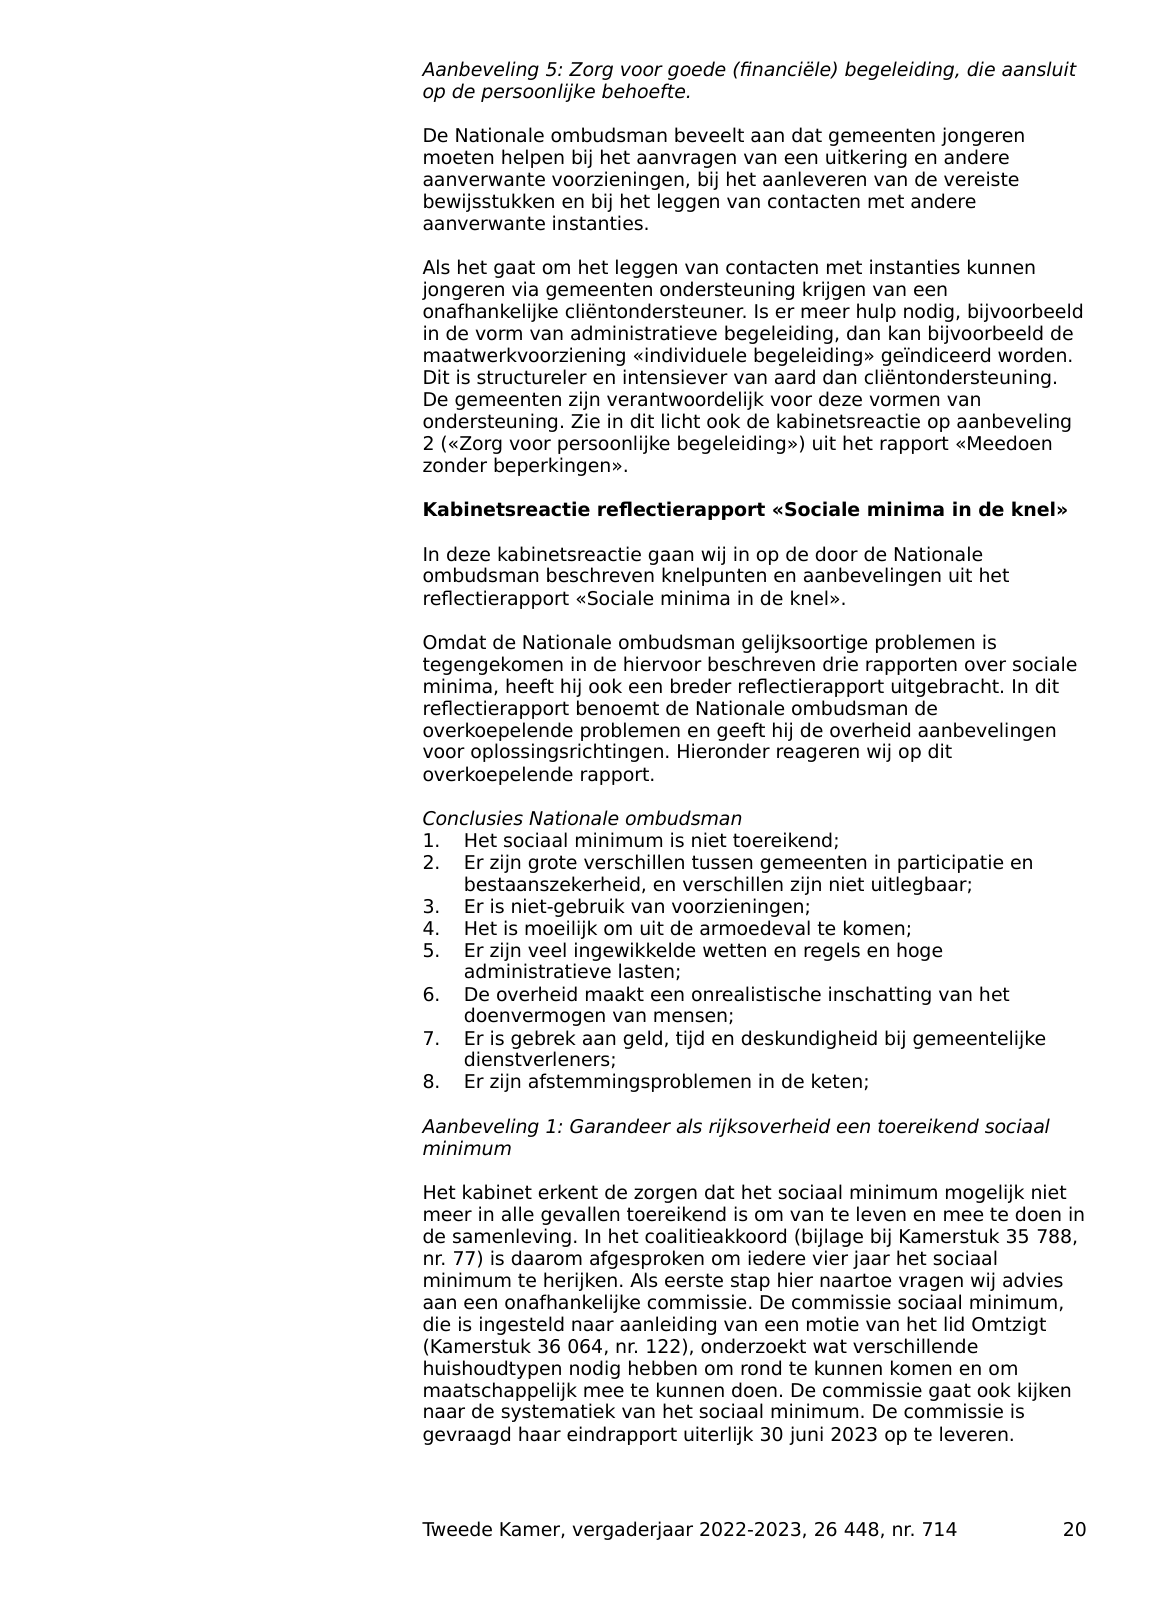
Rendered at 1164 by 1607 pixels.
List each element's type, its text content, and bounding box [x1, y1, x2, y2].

text 2. Er zijn grote verschillen tussen gemeenten in participatie en bestaanszekerheid, en verschillen zijn niet uitlegbaar; [422, 852, 1087, 896]
subtitle Aanbeveling 1: Garandeer als rijksoverheid een toereikend sociaal minimum [422, 1116, 1087, 1159]
subtitle Aanbeveling 5: Zorg voor goede (financiële) begeleiding, die aansluit op de persoonlijke behoefte. [422, 59, 1087, 103]
text 4. Het is moeilijk om uit de armoedeval te komen; [422, 917, 1087, 939]
text 8. Er zijn afstemmingsproblemen in de keten; [422, 1071, 1087, 1093]
text 7. Er is gebrek aan geld, tijd en deskundigheid bij gemeentelijke dienstverleners; [422, 1027, 1087, 1071]
text 5. Er zijn veel ingewikkelde wetten en regels en hoge administratieve lasten; [422, 939, 1087, 983]
text Omdat de Nationale ombudsman gelijksoortige problemen is tegengekomen in de hiervoor beschreven drie rapporten over sociale minima, heeft hij ook een breder reflectierapport uitgebracht. In dit reflectierapport benoemt de Nationale ombudsman de overkoepelende problemen en geeft hij de overheid aanbevelingen voor oplossingsrichtingen. Hieronder reageren wij op dit overkoepelende rapport. [422, 632, 1087, 785]
text 1. Het sociaal minimum is niet toereikend; [422, 829, 1087, 852]
text Het kabinet erkent de zorgen dat het sociaal minimum mogelijk niet meer in alle gevallen toereikend is om van te leven en mee te doen in de samenleving. In het coalitieakkoord (bijlage bij Kamerstuk 35 788, nr. 77) is daarom afgesproken om iedere vier jaar het sociaal minimum te herijken. Als eerste stap hier naartoe vragen wij advies aan een onafhankelijke commissie. De commissie sociaal minimum, die is ingesteld naar aanleiding van een motie van het lid Omtzigt (Kamerstuk 36 064, nr. 122), onderzoekt wat verschillende huishoudtypen nodig hebben om rond te kunnen komen en om maatschappelijk mee te kunnen doen. De commissie gaat ook kijken naar de systematiek van het sociaal minimum. De commissie is gevraagd haar eindrapport uiterlijk 30 juni 2023 op te leveren. [422, 1182, 1087, 1445]
text Als het gaat om het leggen van contacten met instanties kunnen jongeren via gemeenten ondersteuning krijgen van een onafhankelijke cliëntondersteuner. Is er meer hulp nodig, bijvoorbeeld in de vorm van administratieve begeleiding, dan kan bijvoorbeeld de maatwerkvoorziening «individuele begeleiding» geïndiceerd worden. Dit is structureler en intensiever van aard dan cliëntondersteuning. De gemeenten zijn verantwoordelijk voor deze vormen van ondersteuning. Zie in dit licht ook de kabinetsreactie op aanbeveling 2 («Zorg voor persoonlijke begeleiding») uit het rapport «Meedoen zonder beperkingen». [422, 257, 1087, 477]
text De Nationale ombudsman beveelt aan dat gemeenten jongeren moeten helpen bij het aanvragen van een uitkering en andere aanverwante voorzieningen, bij het aanleveren van de vereiste bewijsstukken en bij het leggen van contacten met andere aanverwante instanties. [422, 125, 1087, 235]
text 6. De overheid maakt een onrealistische inschatting van het doenvermogen van mensen; [422, 983, 1087, 1027]
subtitle Kabinetsreactie reflectierapport «Sociale minima in de knel» [422, 499, 1087, 521]
text In deze kabinetsreactie gaan wij in op de door de Nationale ombudsman beschreven knelpunten en aanbevelingen uit het reflectierapport «Sociale minima in de knel». [422, 543, 1087, 609]
text 3. Er is niet-gebruik van voorzieningen; [422, 896, 1087, 917]
subtitle Conclusies Nationale ombudsman [422, 808, 1087, 829]
